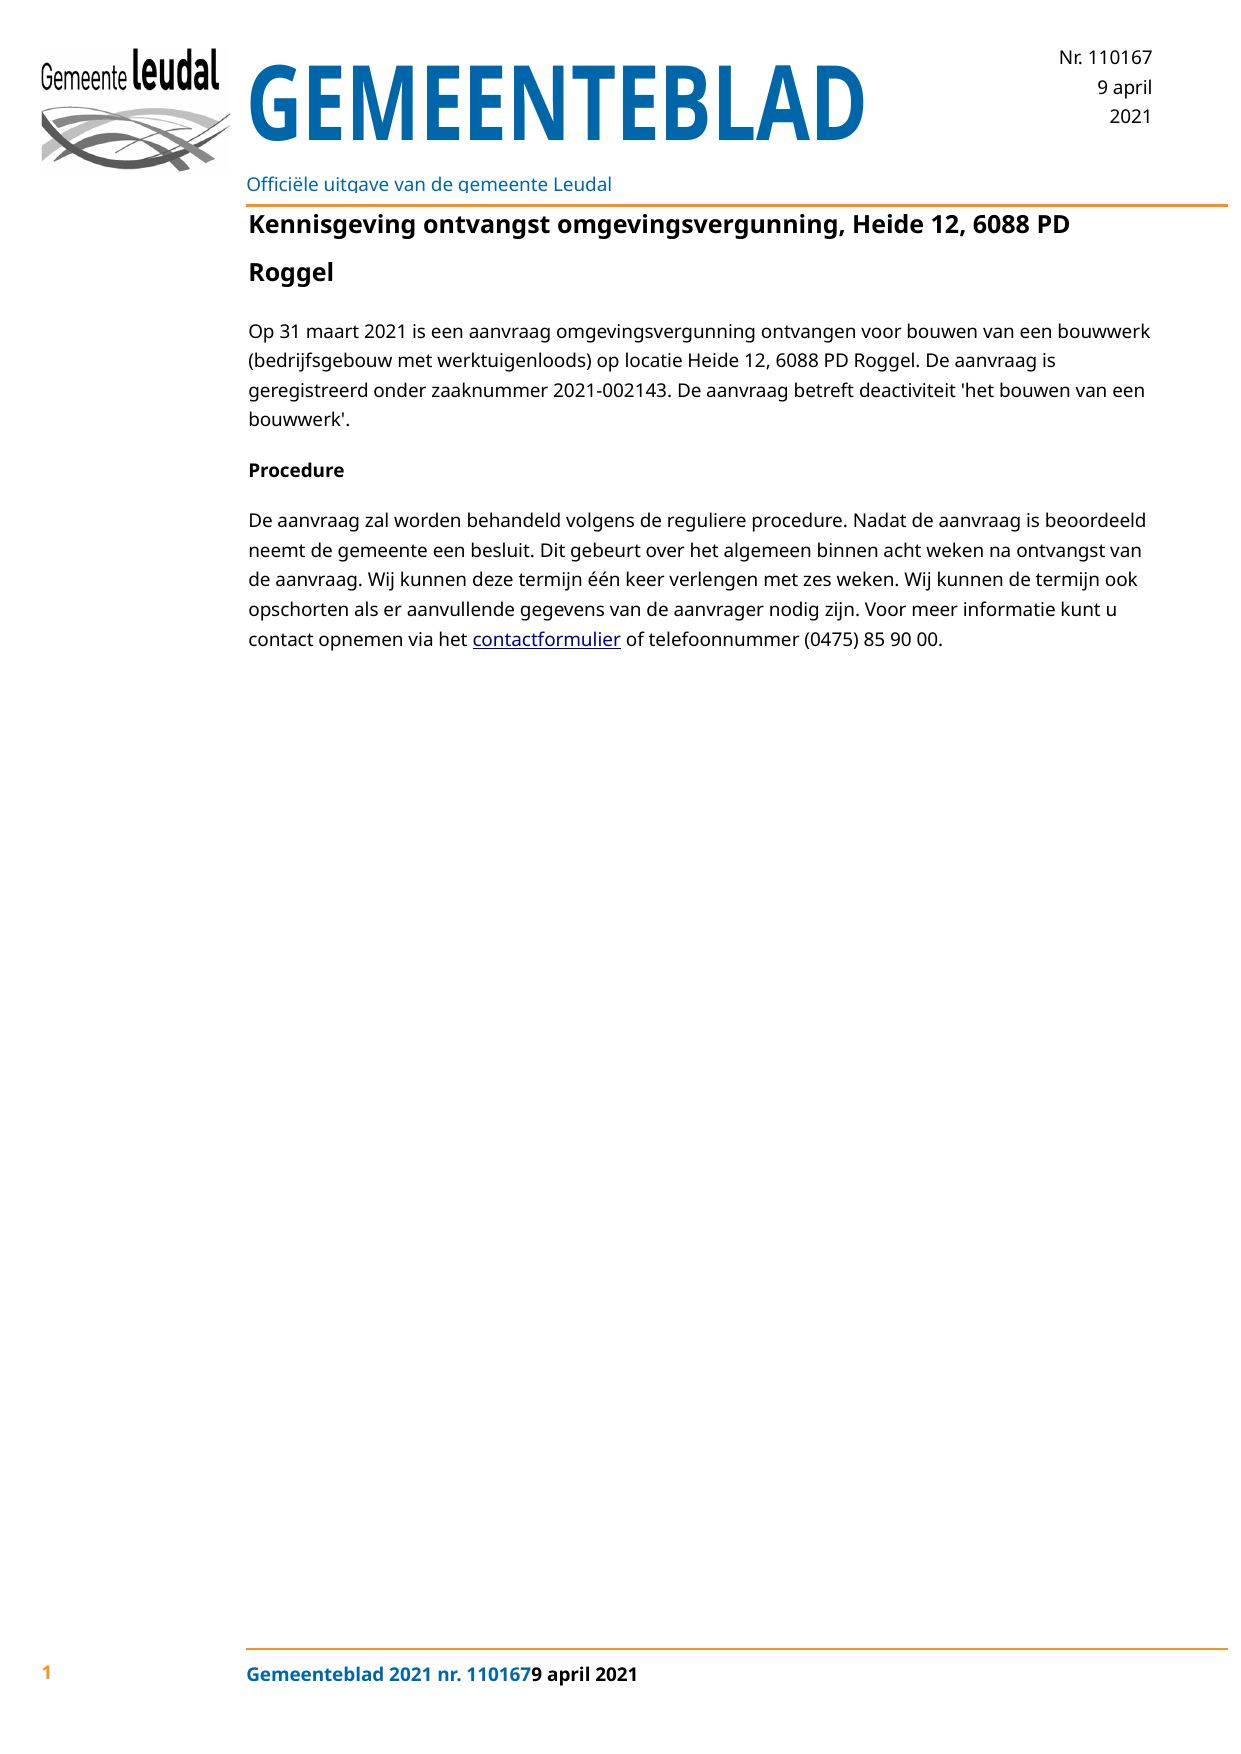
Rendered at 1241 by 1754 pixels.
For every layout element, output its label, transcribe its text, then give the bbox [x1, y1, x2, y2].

text De aanvraag zal worden behandeld volgens de reguliere procedure. Nadat de aanvraag is beoordeeld neemt de gemeente een besluit. Dit gebeurt over het algemeen binnen acht weken na ontvangst van de aanvraag. Wij kunnen deze termijn één keer verlengen met zes weken. Wij kunnen de termijn ook opschorten als er aanvullende gegevens van de aanvrager nodig zijn. Voor meer informatie kunt u contact opnemen via het contactformulier of telefoonnummer (0475) 85 90 00. [248, 507, 1152, 652]
text Procedure [248, 457, 1152, 483]
text Kennisgeving ontvangst omgevingsvergunning, Heide 12, 6088 PD Roggel [248, 207, 1152, 288]
picture [41, 47, 231, 172]
text Op 31 maart 2021 is een aanvraag omgevingsvergunning ontvangen voor bouwen van een bouwwerk (bedrijfsgebouw met werktuigenloods) op locatie Heide 12, 6088 PD Roggel. De aanvraag is geregistreerd onder zaaknummer 2021-002143. De aanvraag betreft deactiviteit 'het bouwen van een bouwwerk'. [248, 318, 1152, 432]
